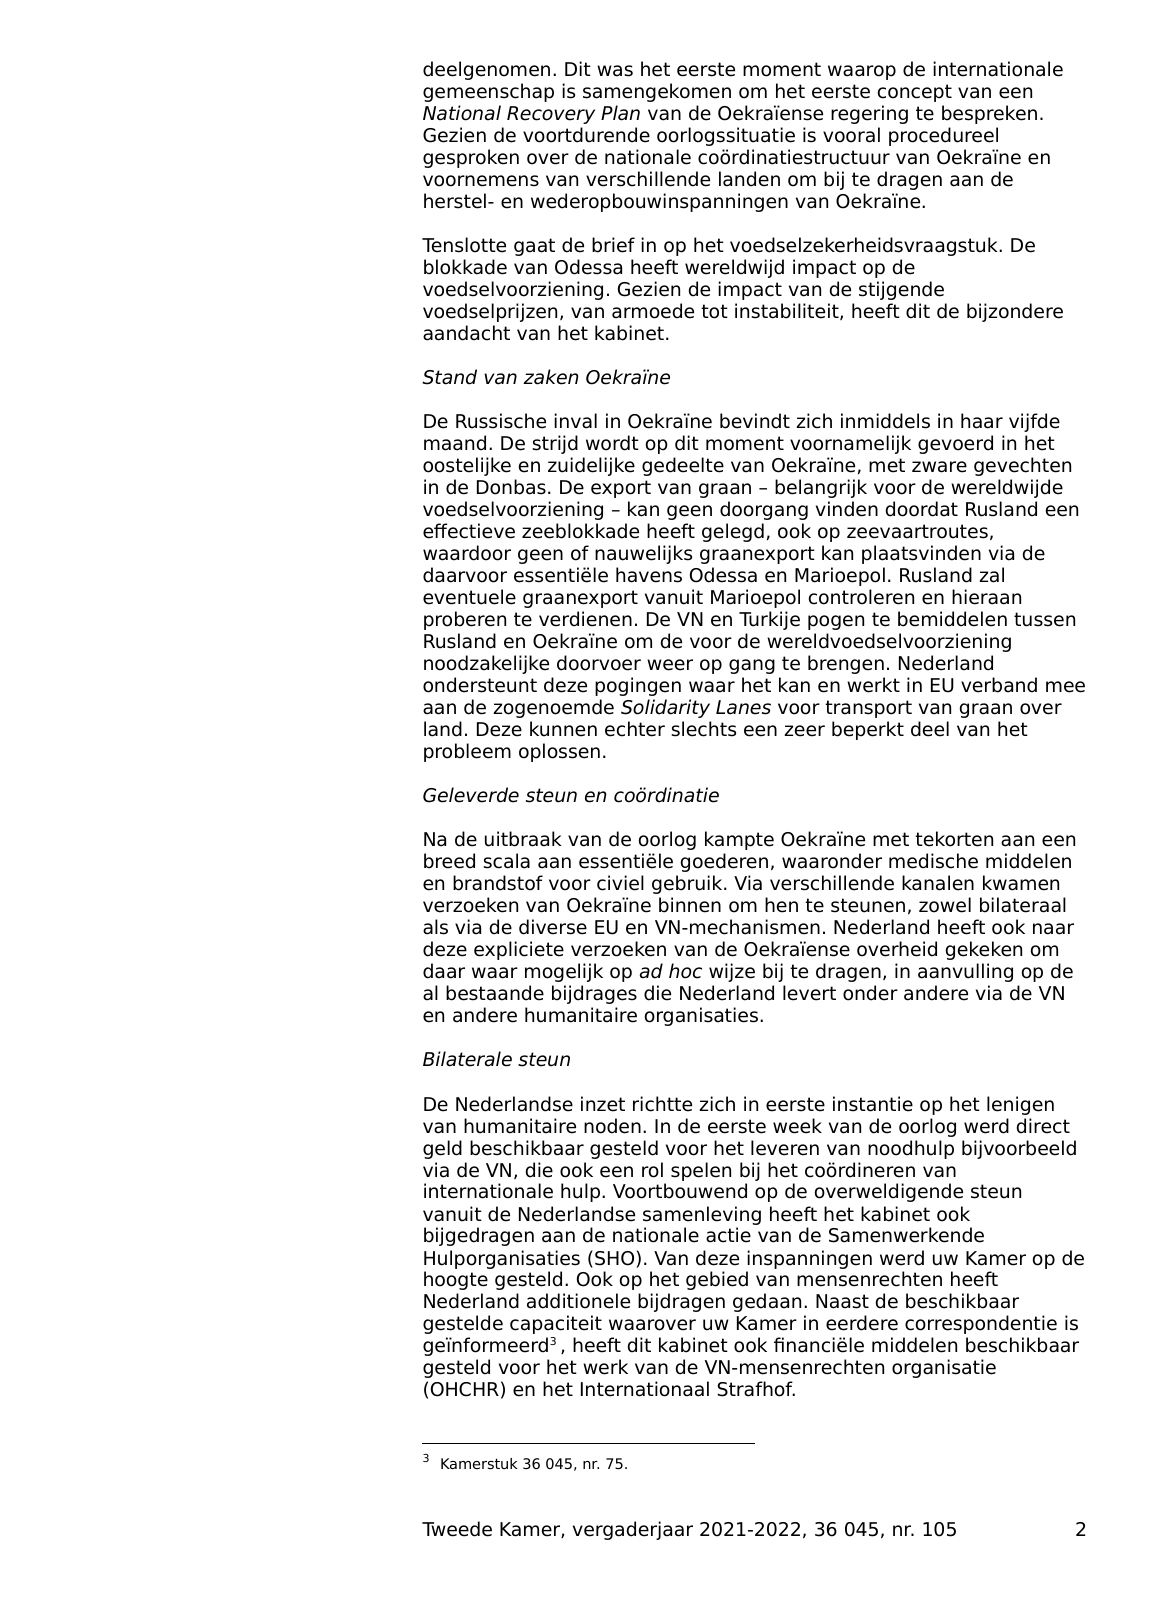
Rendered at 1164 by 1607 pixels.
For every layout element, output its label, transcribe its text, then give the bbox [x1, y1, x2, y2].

subtitle Geleverde steun en coördinatie [422, 785, 1087, 807]
text De Russische inval in Oekraïne bevindt zich inmiddels in haar vijfde maand. De strijd wordt op dit moment voornamelijk gevoerd in het oostelijke en zuidelijke gedeelte van Oekraïne, met zware gevechten in de Donbas. De export van graan – belangrijk voor de wereldwijde voedselvoorziening – kan geen doorgang vinden doordat Rusland een effectieve zeeblokkade heeft gelegd, ook op zeevaartroutes, waardoor geen of nauwelijks graanexport kan plaatsvinden via de daarvoor essentiële havens Odessa en Marioepol. Rusland zal eventuele graanexport vanuit Marioepol controleren en hieraan proberen te verdienen. De VN en Turkije pogen te bemiddelen tussen Rusland en Oekraïne om de voor de wereldvoedselvoorziening noodzakelijke doorvoer weer op gang te brengen. Nederland ondersteunt deze pogingen waar het kan en werkt in EU verband mee aan de zogenoemde Solidarity Lanes voor transport van graan over land. Deze kunnen echter slechts een zeer beperkt deel van het probleem oplossen. [422, 411, 1087, 763]
subtitle Bilaterale steun [422, 1049, 1087, 1071]
text Kamerstuk 36 045, nr. 75. [422, 1452, 1087, 1474]
text Tenslotte gaat de brief in op het voedselzekerheidsvraagstuk. De blokkade van Odessa heeft wereldwijd impact op de voedselvoorziening. Gezien de impact van de stijgende voedselprijzen, van armoede tot instabiliteit, heeft dit de bijzondere aandacht van het kabinet. [422, 235, 1087, 345]
text deelgenomen. Dit was het eerste moment waarop de internationale gemeenschap is samengekomen om het eerste concept van een National Recovery Plan van de Oekraïense regering te bespreken. Gezien de voortdurende oorlogssituatie is vooral procedureel gesproken over de nationale coördinatiestructuur van Oekraïne en voornemens van verschillende landen om bij te dragen aan de herstel- en wederopbouwinspanningen van Oekraïne. [422, 59, 1087, 213]
text De Nederlandse inzet richtte zich in eerste instantie op het lenigen van humanitaire noden. In de eerste week van de oorlog werd direct geld beschikbaar gesteld voor het leveren van noodhulp bijvoorbeeld via de VN, die ook een rol spelen bij het coördineren van internationale hulp. Voortbouwend op de overweldigende steun vanuit de Nederlandse samenleving heeft het kabinet ook bijgedragen aan de nationale actie van de Samenwerkende Hulporganisaties (SHO). Van deze inspanningen werd uw Kamer op de hoogte gesteld. Ook op het gebied van mensenrechten heeft Nederland additionele bijdragen gedaan. Naast de beschikbaar gestelde capaciteit waarover uw Kamer in eerdere correspondentie is geïnformeerd, heeft dit kabinet ook financiële middelen beschikbaar gesteld voor het werk van de VN-mensenrechten organisatie (OHCHR) en het Internationaal Strafhof. [422, 1093, 1087, 1401]
subtitle Stand van zaken Oekraïne [422, 367, 1087, 389]
text Na de uitbraak van de oorlog kampte Oekraïne met tekorten aan een breed scala aan essentiële goederen, waaronder medische middelen en brandstof voor civiel gebruik. Via verschillende kanalen kwamen verzoeken van Oekraïne binnen om hen te steunen, zowel bilateraal als via de diverse EU en VN-mechanismen. Nederland heeft ook naar deze expliciete verzoeken van de Oekraïense overheid gekeken om daar waar mogelijk op ad hoc wijze bij te dragen, in aanvulling op de al bestaande bijdrages die Nederland levert onder andere via de VN en andere humanitaire organisaties. [422, 829, 1087, 1027]
